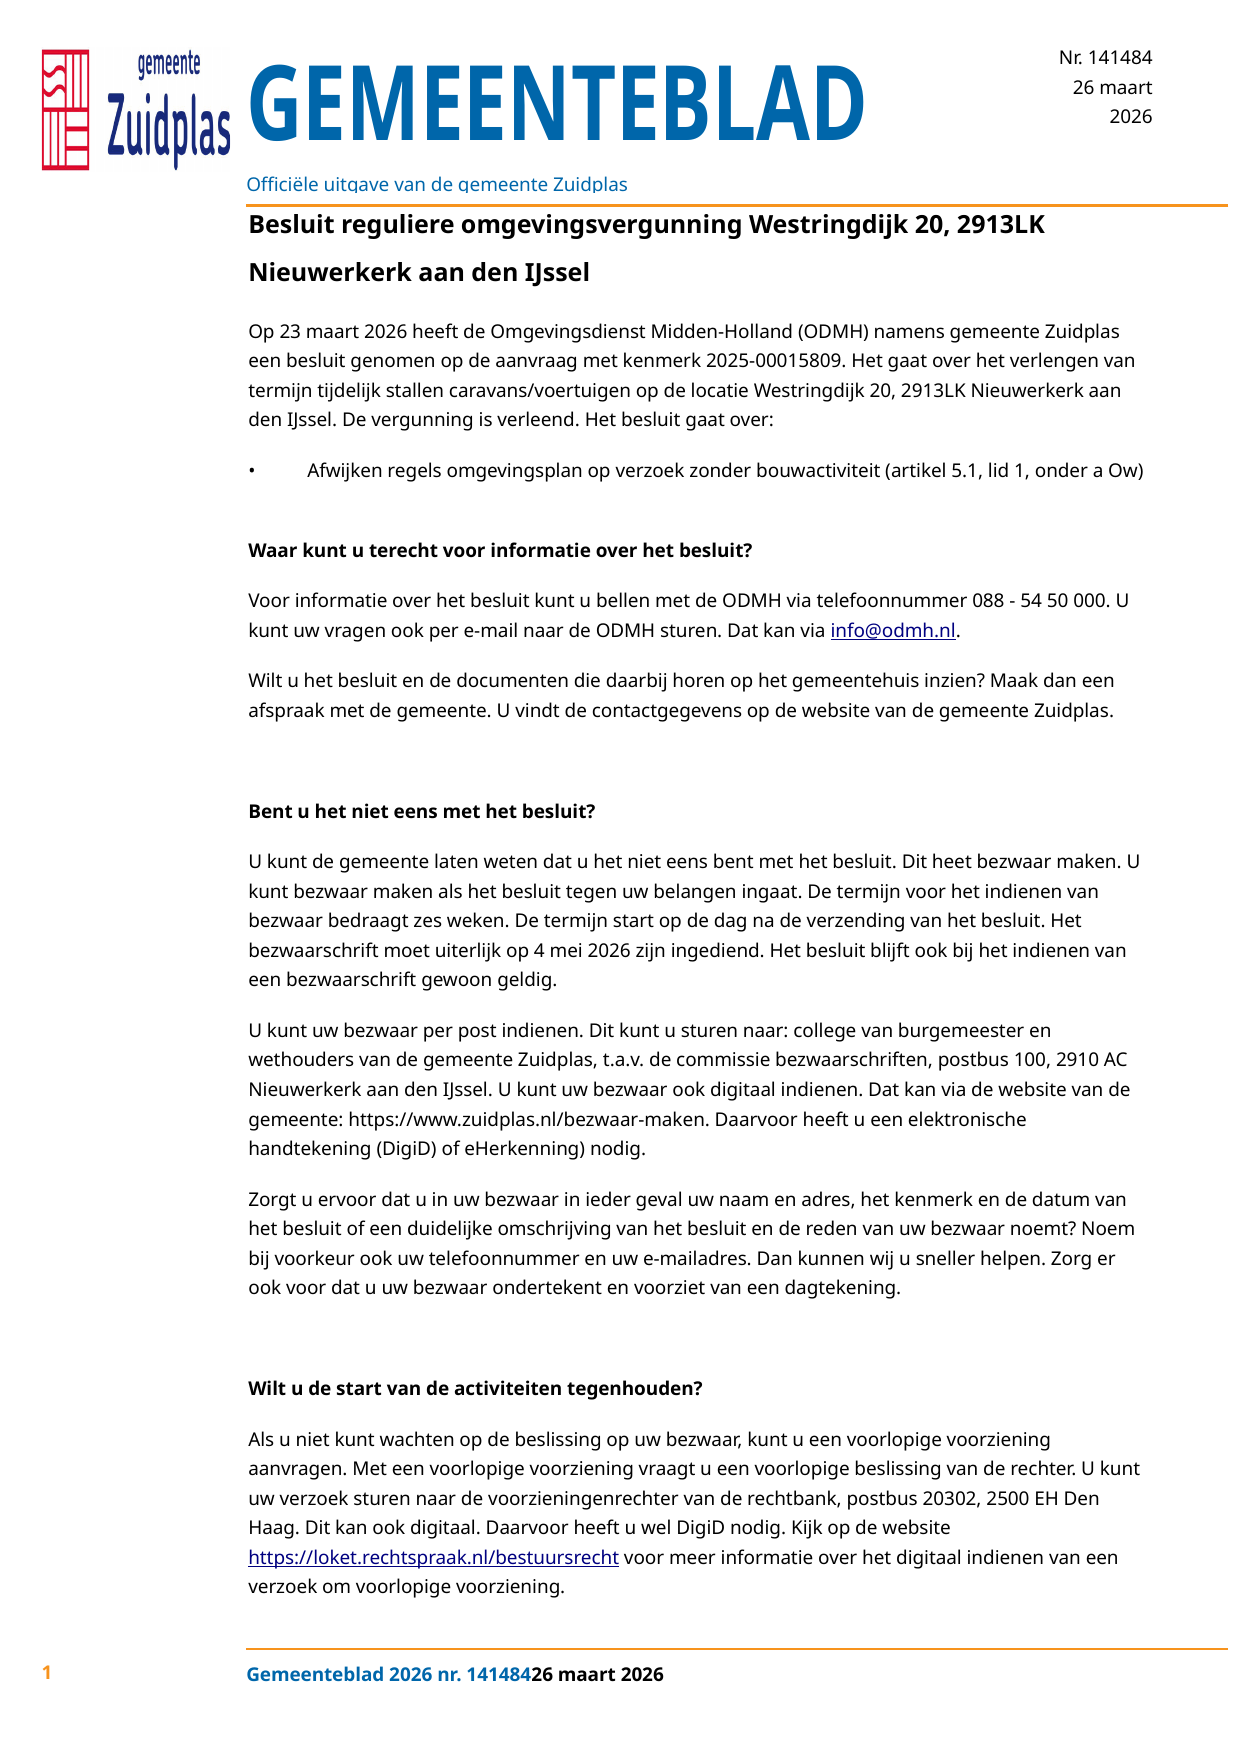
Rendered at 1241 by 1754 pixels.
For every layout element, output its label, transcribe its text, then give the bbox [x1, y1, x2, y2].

text Wilt u de start van de activiteiten tegenhouden? [248, 1375, 1152, 1401]
text Als u niet kunt wachten op de beslissing op uw bezwaar, kunt u een voorlopige voorziening aanvragen. Met een voorlopige voorziening vraagt u een voorlopige beslissing van de rechter. U kunt uw verzoek sturen naar de voorzieningenrechter van de rechtbank, postbus 20302, 2500 EH Den Haag. Dit kan ook digitaal. Daarvoor heeft u wel DigiD nodig. Kijk op de website https://loket.rechtspraak.nl/bestuursrecht voor meer informatie over het digitaal indienen van een verzoek om voorlopige voorziening. [248, 1426, 1152, 1599]
text U kunt uw bezwaar per post indienen. Dit kunt u sturen naar: college van burgemeester en wethouders van de gemeente Zuidplas, t.a.v. de commissie bezwaarschriften, postbus 100, 2910 AC Nieuwerkerk aan den IJssel. U kunt uw bezwaar ook digitaal indienen. Dat kan via de website van de gemeente: https://www.zuidplas.nl/bezwaar-maken. Daarvoor heeft u een elektronische handtekening (DigiD) of eHerkenning) nodig. [248, 1017, 1152, 1161]
text Besluit reguliere omgevingsvergunning Westringdijk 20, 2913LK Nieuwerkerk aan den IJssel [248, 207, 1152, 288]
picture [41, 47, 231, 172]
text U kunt de gemeente laten weten dat u het niet eens bent met het besluit. Dit heet bezwaar maken. U kunt bezwaar maken als het besluit tegen uw belangen ingaat. De termijn voor het indienen van bezwaar bedraagt zes weken. De termijn start op de dag na de verzending van het besluit. Het bezwaarschrift moet uiterlijk op 4 mei 2026 zijn ingediend. Het besluit blijft ook bij het indienen van een bezwaarschrift gewoon geldig. [248, 848, 1152, 992]
text Zorgt u ervoor dat u in uw bezwaar in ieder geval uw naam en adres, het kenmerk en de datum van het besluit of een duidelijke omschrijving van het besluit en de reden van uw bezwaar noemt? Noem bij voorkeur ook uw telefoonnummer en uw e-mailadres. Dan kunnen wij u sneller helpen. Zorg er ook voor dat u uw bezwaar ondertekent en voorziet van een dagtekening. [248, 1186, 1152, 1300]
text Wilt u het besluit en de documenten die daarbij horen op het gemeentehuis inzien? Maak dan een afspraak met de gemeente. U vindt de contactgegevens op de website van de gemeente Zuidplas. [248, 667, 1152, 723]
text Voor informatie over het besluit kunt u bellen met de ODMH via telefoonnummer 088 - 54 50 000. U kunt uw vragen ook per e-mail naar de ODMH sturen. Dat kan via info@odmh.nl. [248, 587, 1152, 643]
text Op 23 maart 2026 heeft de Omgevingsdienst Midden-Holland (ODMH) namens gemeente Zuidplas een besluit genomen op de aanvraag met kenmerk 2025-00015809. Het gaat over het verlengen van termijn tijdelijk stallen caravans/voertuigen op de locatie Westringdijk 20, 2913LK Nieuwerkerk aan den IJssel. De vergunning is verleend. Het besluit gaat over: [248, 318, 1152, 432]
text Bent u het niet eens met het besluit? [248, 798, 1152, 824]
list Afwijken regels omgevingsplan op verzoek zonder bouwactiviteit (artikel 5.1, lid 1, onder a Ow) [248, 457, 1152, 483]
text Waar kunt u terecht voor informatie over het besluit? [248, 537, 1152, 563]
